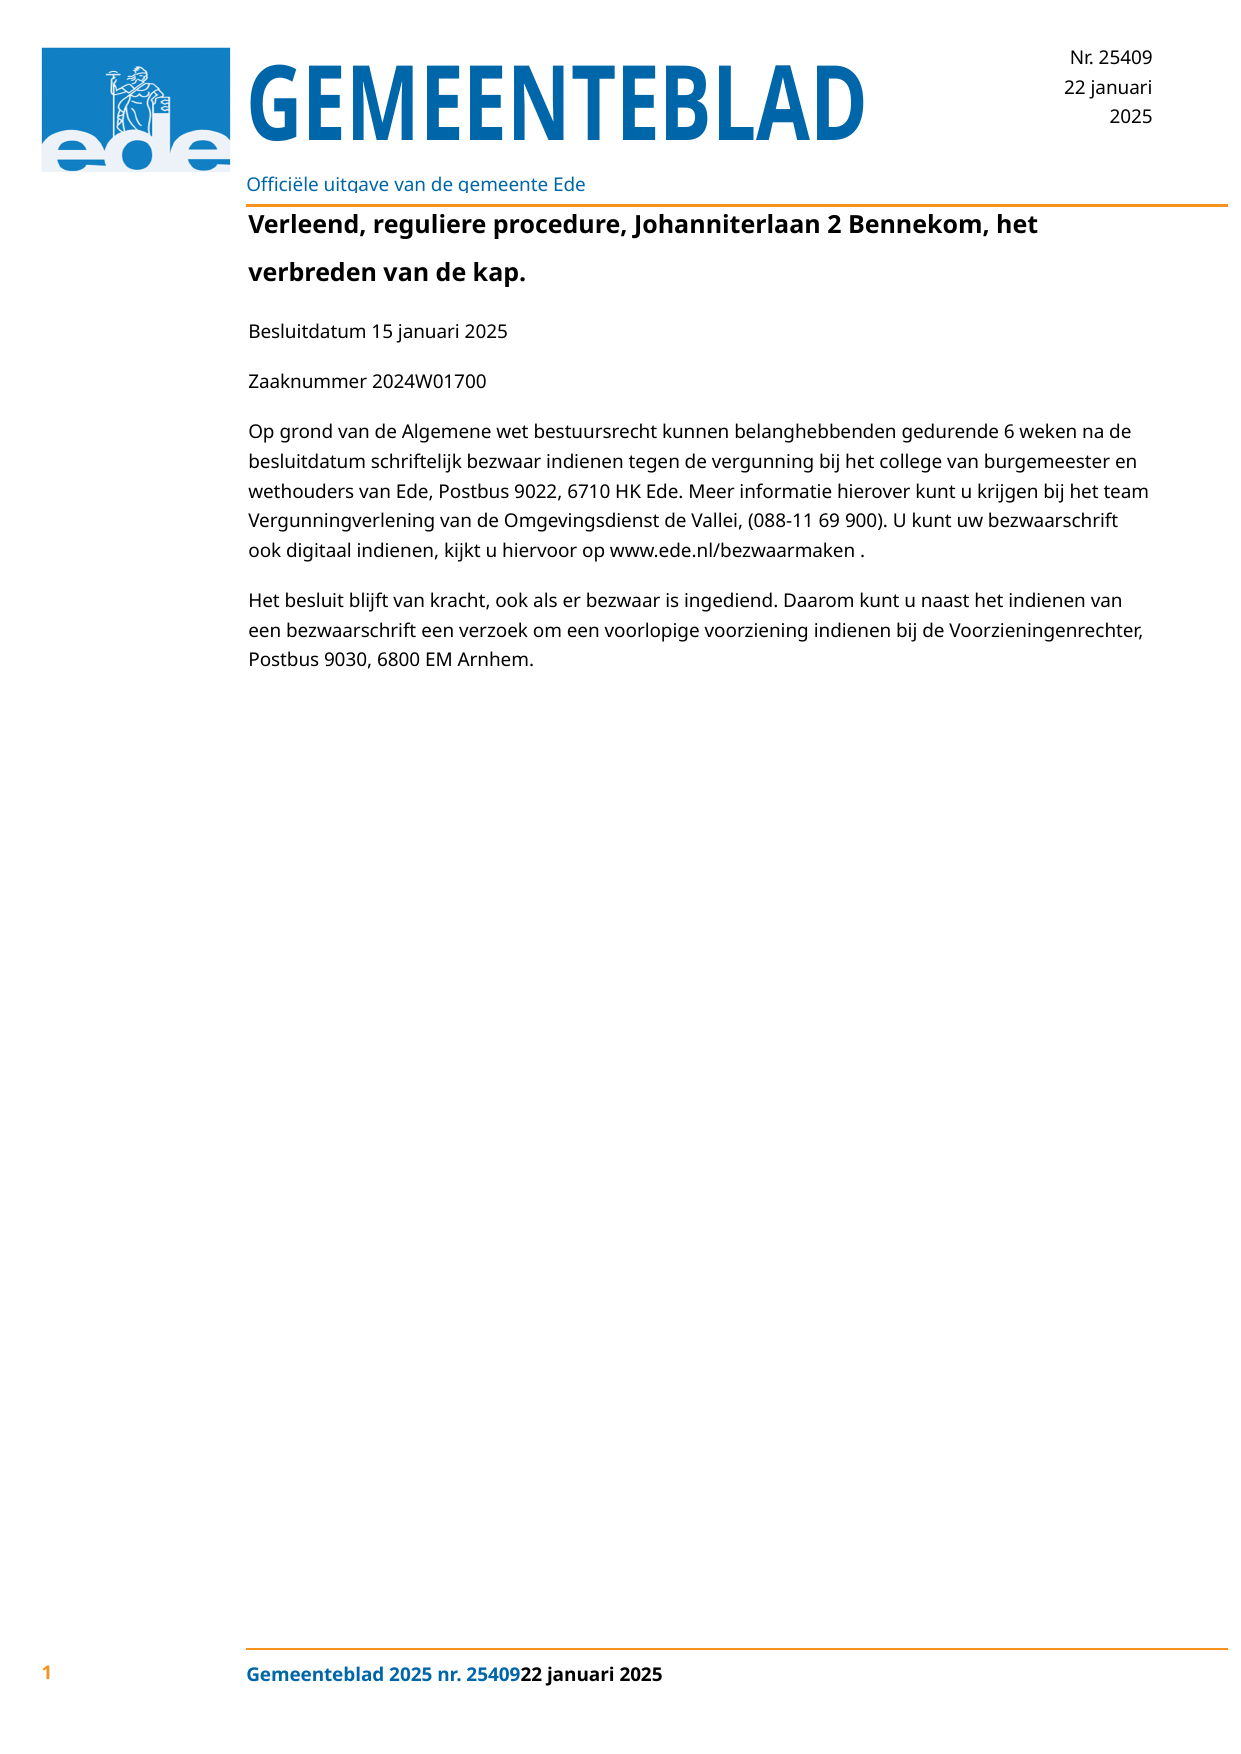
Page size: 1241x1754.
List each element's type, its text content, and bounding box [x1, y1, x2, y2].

picture [41, 47, 231, 172]
text Op grond van de Algemene wet bestuursrecht kunnen belanghebbenden gedurende 6 weken na de besluitdatum schriftelijk bezwaar indienen tegen de vergunning bij het college van burgemeester en wethouders van Ede, Postbus 9022, 6710 HK Ede. Meer informatie hierover kunt u krijgen bij het team Vergunningverlening van de Omgevingsdienst de Vallei, (088-11 69 900). U kunt uw bezwaarschrift ook digitaal indienen, kijkt u hiervoor op www.ede.nl/bezwaarmaken . [248, 419, 1152, 563]
text Het besluit blijft van kracht, ook als er bezwaar is ingediend. Daarom kunt u naast het indienen van een bezwaarschrift een verzoek om een voorlopige voorziening indienen bij de Voorzieningenrechter, Postbus 9030, 6800 EM Arnhem. [248, 587, 1152, 672]
text Besluitdatum 15 januari 2025 [248, 318, 1152, 344]
text Verleend, reguliere procedure, Johanniterlaan 2 Bennekom, het verbreden van de kap. [248, 207, 1152, 288]
text Zaaknummer 2024W01700 [248, 368, 1152, 394]
